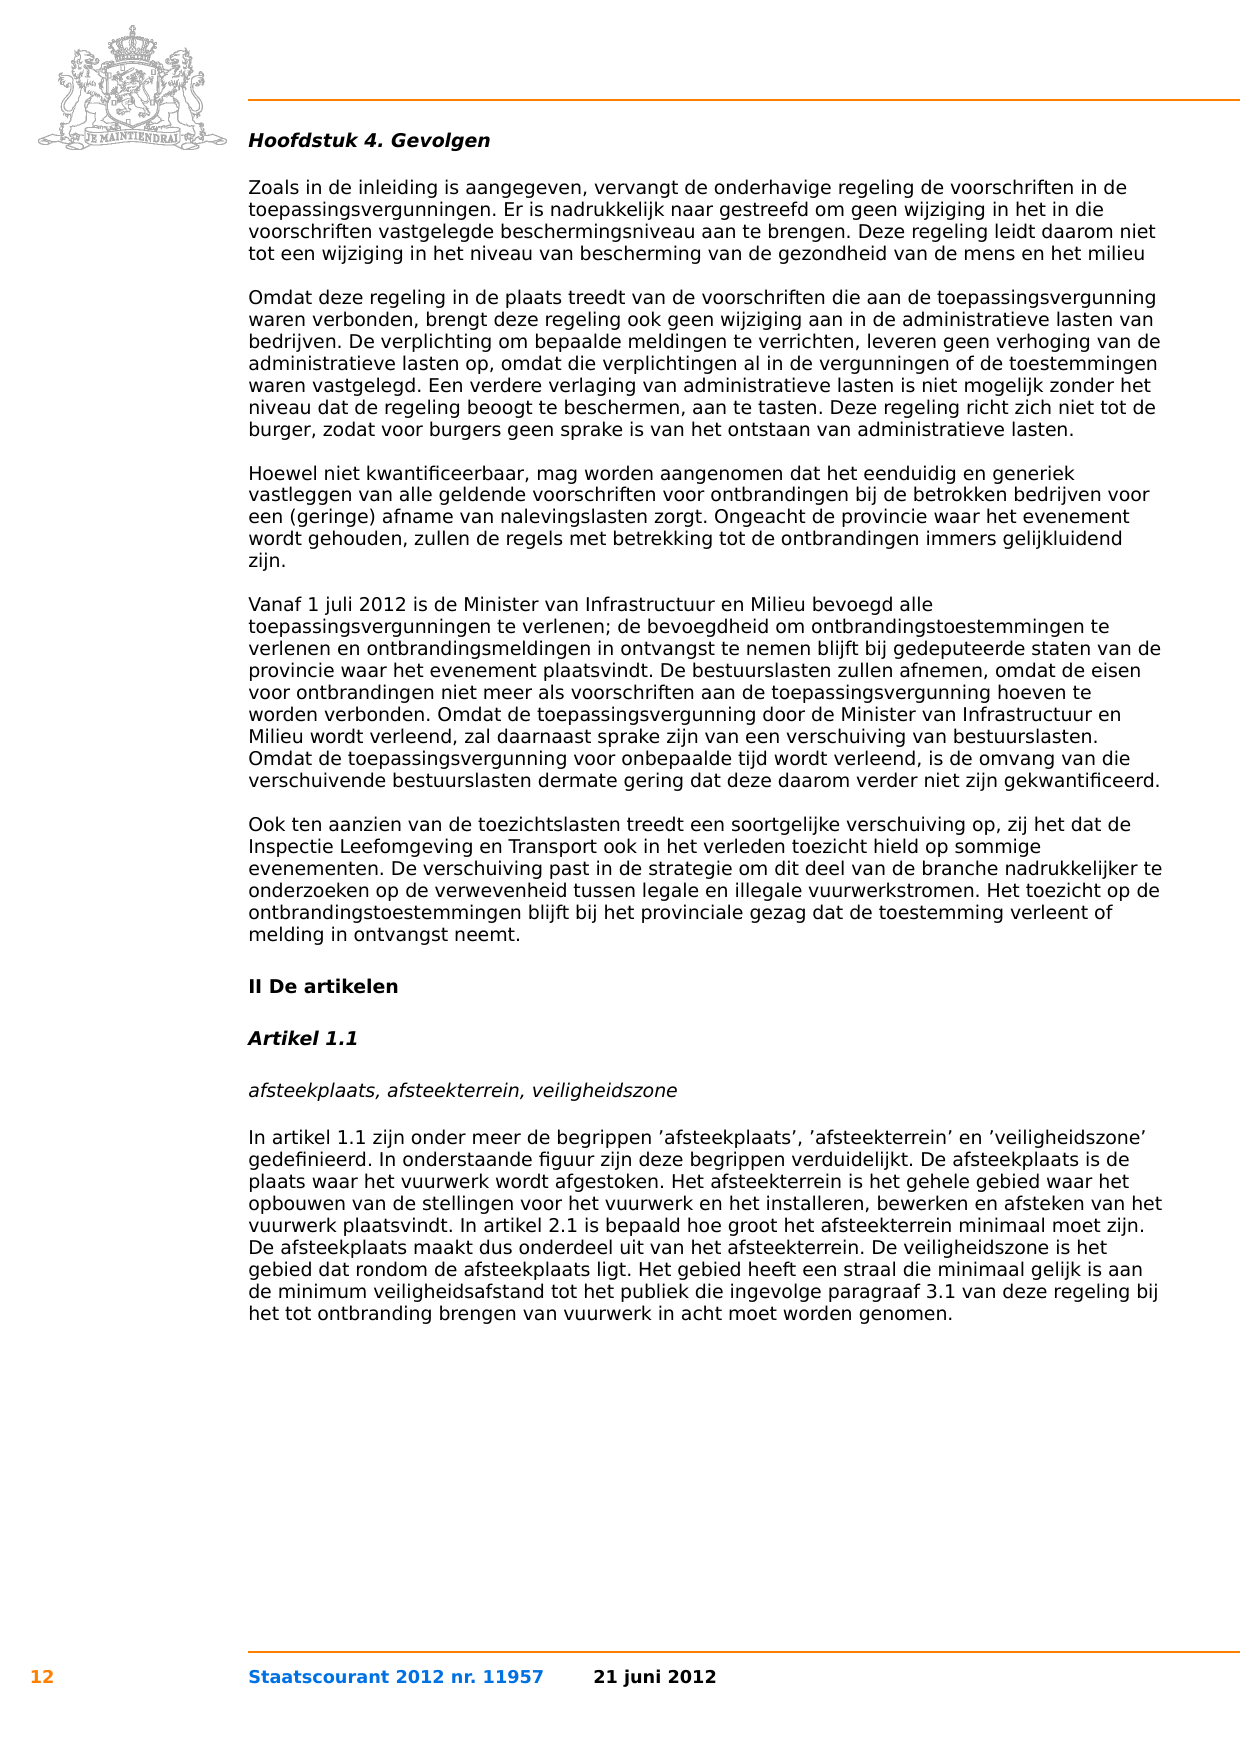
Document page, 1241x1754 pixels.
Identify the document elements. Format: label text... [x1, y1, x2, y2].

text Zoals in de inleiding is aangegeven, vervangt de onderhavige regeling de voorschriften in de toepassingsvergunningen. Er is nadrukkelijk naar gestreefd om geen wijziging in het in die voorschriften vastgelegde beschermingsniveau aan te brengen. Deze regeling leidt daarom niet tot een wijziging in het niveau van bescherming van de gezondheid van de mens en het milieu [248, 177, 1163, 265]
subtitle Hoofdstuk 4. Gevolgen [248, 130, 1163, 152]
subtitle afsteekplaats, afsteekterrein, veiligheidszone [248, 1080, 1163, 1102]
subtitle II De artikelen [248, 976, 1163, 998]
text Ook ten aanzien van de toezichtslasten treedt een soortgelijke verschuiving op, zij het dat de Inspectie Leefomgeving en Transport ook in het verleden toezicht hield op sommige evenementen. De verschuiving past in de strategie om dit deel van de branche nadrukkelijker te onderzoeken op de verwevenheid tussen legale en illegale vuurwerkstromen. Het toezicht op de ontbrandingstoestemmingen blijft bij het provinciale gezag dat de toestemming verleent of melding in ontvangst neemt. [248, 814, 1163, 946]
text Omdat deze regeling in de plaats treedt van de voorschriften die aan de toepassingsvergunning waren verbonden, brengt deze regeling ook geen wijziging aan in de administratieve lasten van bedrijven. De verplichting om bepaalde meldingen te verrichten, leveren geen verhoging van de administratieve lasten op, omdat die verplichtingen al in de vergunningen of de toestemmingen waren vastgelegd. Een verdere verlaging van administratieve lasten is niet mogelijk zonder het niveau dat de regeling beoogt te beschermen, aan te tasten. Deze regeling richt zich niet tot de burger, zodat voor burgers geen sprake is van het ontstaan van administratieve lasten. [248, 287, 1163, 441]
picture [38, 25, 227, 150]
subtitle Artikel 1.1 [248, 1028, 1163, 1050]
text Hoewel niet kwantificeerbaar, mag worden aangenomen dat het eenduidig en generiek vastleggen van alle geldende voorschriften voor ontbrandingen bij de betrokken bedrijven voor een (geringe) afname van nalevingslasten zorgt. Ongeacht de provincie waar het evenement wordt gehouden, zullen de regels met betrekking tot de ontbrandingen immers gelijkluidend zijn. [248, 462, 1163, 572]
text Vanaf 1 juli 2012 is de Minister van Infrastructuur en Milieu bevoegd alle toepassingsvergunningen te verlenen; de bevoegdheid om ontbrandingstoestemmingen te verlenen en ontbrandingsmeldingen in ontvangst te nemen blijft bij gedeputeerde staten van de provincie waar het evenement plaatsvindt. De bestuurslasten zullen afnemen, omdat de eisen voor ontbrandingen niet meer als voorschriften aan de toepassingsvergunning hoeven te worden verbonden. Omdat de toepassingsvergunning door de Minister van Infrastructuur en Milieu wordt verleend, zal daarnaast sprake zijn van een verschuiving van bestuurslasten. Omdat de toepassingsvergunning voor onbepaalde tijd wordt verleend, is de omvang van die verschuivende bestuurslasten dermate gering dat deze daarom verder niet zijn gekwantificeerd. [248, 594, 1163, 792]
text In artikel 1.1 zijn onder meer de begrippen ’afsteekplaats’, ’afsteekterrein’ en ’veiligheidszone’ gedefinieerd. In onderstaande figuur zijn deze begrippen verduidelijkt. De afsteekplaats is de plaats waar het vuurwerk wordt afgestoken. Het afsteekterrein is het gehele gebied waar het opbouwen van de stellingen voor het vuurwerk en het installeren, bewerken en afsteken van het vuurwerk plaatsvindt. In artikel 2.1 is bepaald hoe groot het afsteekterrein minimaal moet zijn. De afsteekplaats maakt dus onderdeel uit van het afsteekterrein. De veiligheidszone is het gebied dat rondom de afsteekplaats ligt. Het gebied heeft een straal die minimaal gelijk is aan de minimum veiligheidsafstand tot het publiek die ingevolge paragraaf 3.1 van deze regeling bij het tot ontbranding brengen van vuurwerk in acht moet worden genomen. [248, 1127, 1163, 1324]
